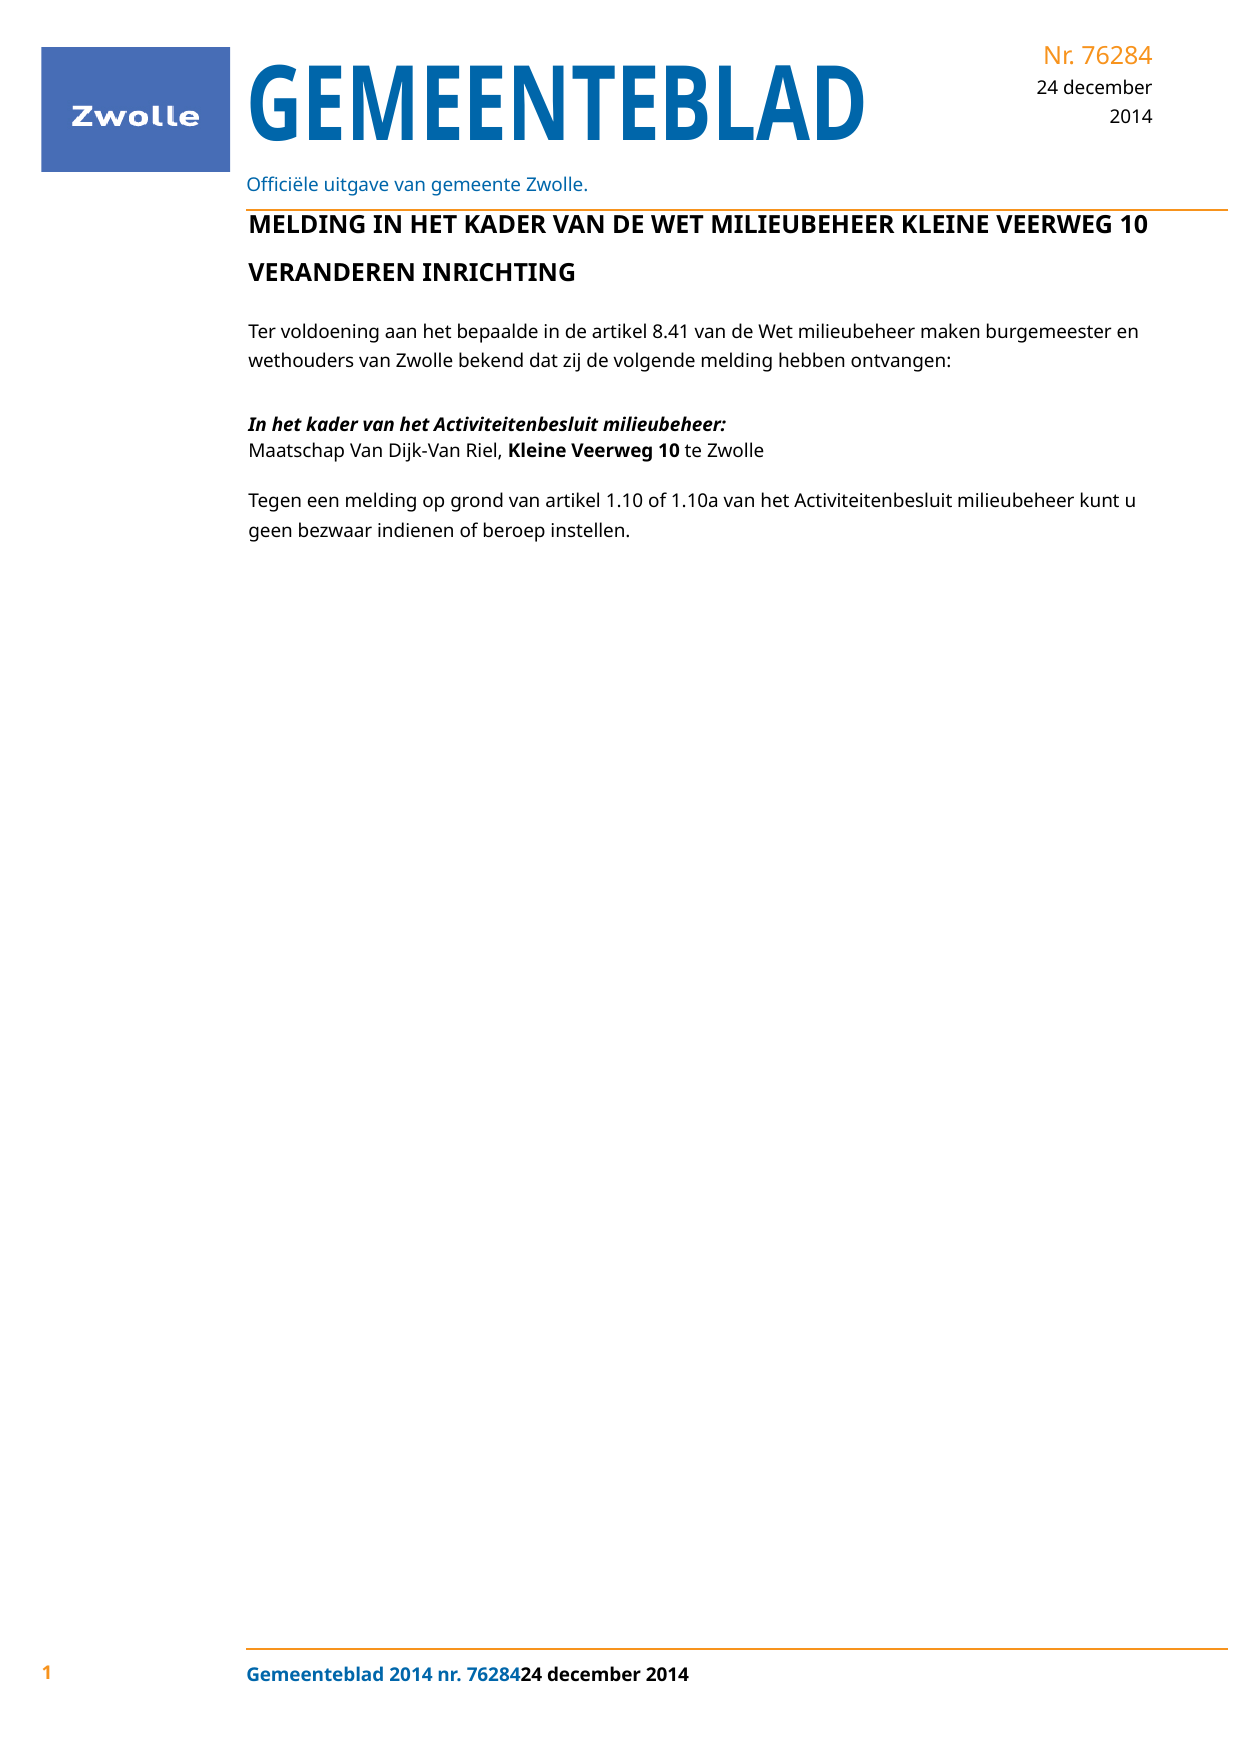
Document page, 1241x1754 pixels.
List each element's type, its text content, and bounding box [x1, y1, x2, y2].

text MELDING IN HET KADER VAN DE WET MILIEUBEHEER KLEINE VEERWEG 10 VERANDEREN INRICHTING [248, 211, 1152, 288]
text In het kader van het Activiteitenbesluit milieubeheer: [248, 411, 1152, 437]
text Maatschap Van Dijk-Van Riel, Kleine Veerweg 10 te Zwolle [248, 437, 1152, 463]
text Tegen een melding op grond van artikel 1.10 of 1.10a van het Activiteitenbesluit milieubeheer kunt u geen bezwaar indienen of beroep instellen. [248, 488, 1152, 543]
text Ter voldoening aan het bepaalde in de artikel 8.41 van de Wet milieubeheer maken burgemeester en wethouders van Zwolle bekend dat zij de volgende melding hebben ontvangen: [248, 318, 1152, 373]
picture [41, 47, 231, 172]
